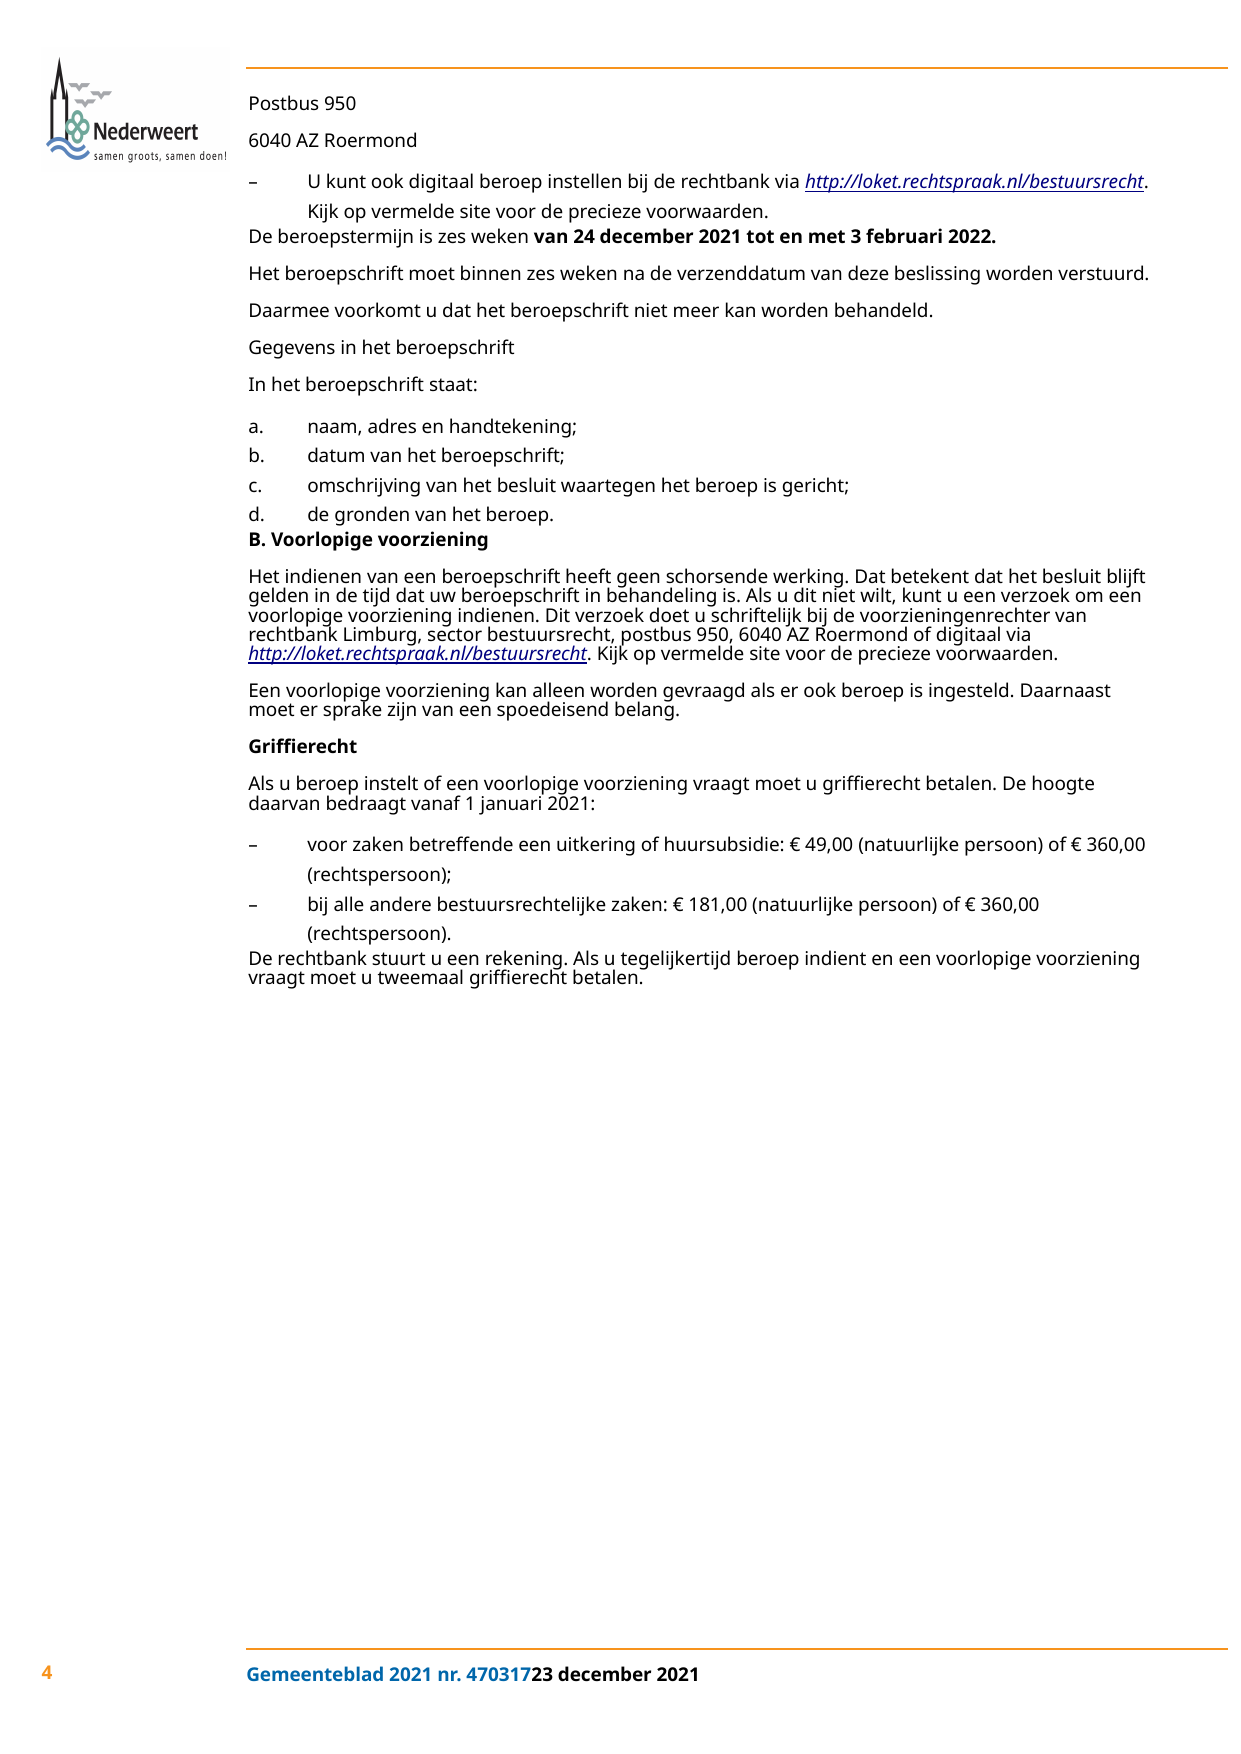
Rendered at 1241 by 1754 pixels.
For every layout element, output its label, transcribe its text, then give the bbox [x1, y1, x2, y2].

list voor zaken betreffende een uitkering of huursubsidie: € 49,00 (natuurlijke persoon) of € 360,00 (rechtspersoon); [248, 832, 1152, 887]
text Het beroepschrift moet binnen zes weken na de verzenddatum van deze beslissing worden verstuurd. [248, 265, 1152, 284]
text De rechtbank stuurt u een rekening. Als u tegelijkertijd beroep indient en een voorlopige voorziening vraagt moet u tweemaal griffierecht betalen. [248, 950, 1152, 988]
list de gronden van het beroep. [248, 502, 1152, 527]
text B. Voorlopige voorziening [248, 531, 1152, 550]
text Daarmee voorkomt u dat het beroepschrift niet meer kan worden behandeld. [248, 302, 1152, 321]
text Een voorlopige voorziening kan alleen worden gevraagd als er ook beroep is ingesteld. Daarnaast moet er sprake zijn van een spoedeisend belang. [248, 682, 1152, 721]
picture [41, 47, 231, 172]
list datum van het beroepschrift; [248, 442, 1152, 468]
text 6040 AZ Roermond [248, 132, 1152, 151]
list omschrijving van het besluit waartegen het beroep is gericht; [248, 472, 1152, 498]
list naam, adres en handtekening; [248, 413, 1152, 438]
text Gegevens in het beroepschrift [248, 339, 1152, 358]
text De beroepstermijn is zes weken van 24 december 2021 tot en met 3 februari 2022. [248, 228, 1152, 247]
text Het indienen van een beroepschrift heeft geen schorsende werking. Dat betekent dat het besluit blijft gelden in de tijd dat uw beroepschrift in behandeling is. Als u dit niet wilt, kunt u een verzoek om een voorlopige voorziening indienen. Dit verzoek doet u schriftelijk bij de voorzieningenrechter van rechtbank Limburg, sector bestuursrecht, postbus 950, 6040 AZ Roermond of digitaal via http://loket.rechtspraak.nl/bestuursrecht. Kijk op vermelde site voor de precieze voorwaarden. [248, 568, 1152, 664]
list bij alle andere bestuursrechtelijke zaken: € 181,00 (natuurlijke persoon) of € 360,00 (rechtspersoon). [248, 891, 1152, 946]
text In het beroepschrift staat: [248, 376, 1152, 395]
text Als u beroep instelt of een voorlopige voorziening vraagt moet u griffierecht betalen. De hoogte daarvan bedraagt vanaf 1 januari 2021: [248, 775, 1152, 814]
text Postbus 950 [248, 95, 1152, 114]
list U kunt ook digitaal beroep instellen bij de rechtbank via http://loket.rechtspraak.nl/bestuursrecht. Kijk op vermelde site voor de precieze voorwaarden. [248, 169, 1152, 224]
text Griffierecht [248, 738, 1152, 758]
